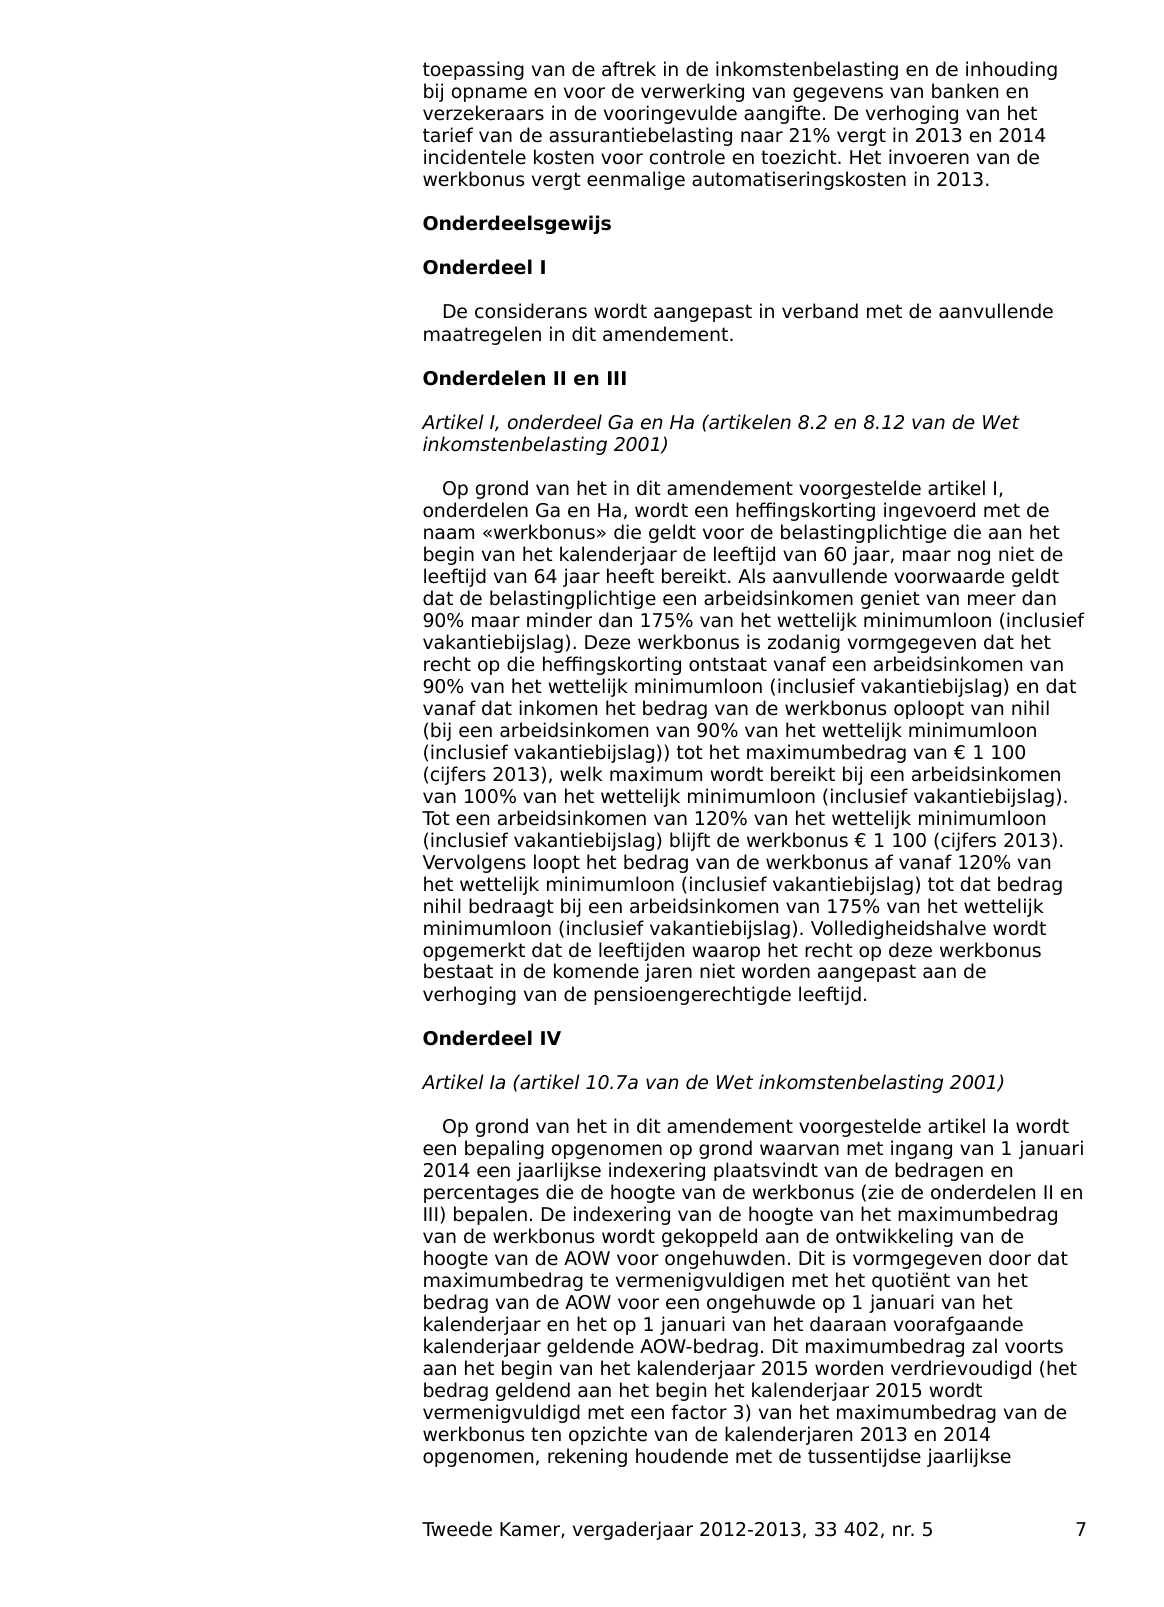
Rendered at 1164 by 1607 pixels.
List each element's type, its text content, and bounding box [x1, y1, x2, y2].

text Op grond van het in dit amendement voorgestelde artikel Ia wordt een bepaling opgenomen op grond waarvan met ingang van 1 januari 2014 een jaarlijkse indexering plaatsvindt van de bedragen en percentages die de hoogte van de werkbonus (zie de onderdelen II en III) bepalen. De indexering van de hoogte van het maximumbedrag van de werkbonus wordt gekoppeld aan de ontwikkeling van de hoogte van de AOW voor ongehuwden. Dit is vormgegeven door dat maximumbedrag te vermenigvuldigen met het quotiënt van het bedrag van de AOW voor een ongehuwde op 1 januari van het kalenderjaar en het op 1 januari van het daaraan voorafgaande kalenderjaar geldende AOW-bedrag. Dit maximumbedrag zal voorts aan het begin van het kalenderjaar 2015 worden verdrievoudigd (het bedrag geldend aan het begin het kalenderjaar 2015 wordt vermenigvuldigd met een factor 3) van het maximumbedrag van de werkbonus ten opzichte van de kalenderjaren 2013 en 2014 opgenomen, rekening houdende met de tussentijdse jaarlijkse [422, 1116, 1087, 1468]
text toepassing van de aftrek in de inkomstenbelasting en de inhouding bij opname en voor de verwerking van gegevens van banken en verzekeraars in de vooringevulde aangifte. De verhoging van het tarief van de assurantiebelasting naar 21% vergt in 2013 en 2014 incidentele kosten voor controle en toezicht. Het invoeren van de werkbonus vergt eenmalige automatiseringskosten in 2013. [422, 59, 1087, 191]
subtitle Onderdelen II en III [422, 368, 1087, 389]
subtitle Onderdeel I [422, 257, 1087, 279]
subtitle Onderdeel IV [422, 1028, 1087, 1049]
text De considerans wordt aangepast in verband met de aanvullende maatregelen in dit amendement. [422, 301, 1087, 345]
subtitle Artikel Ia (artikel 10.7a van de Wet inkomstenbelasting 2001) [422, 1072, 1087, 1094]
subtitle Onderdeelsgewijs [422, 213, 1087, 235]
subtitle Artikel I, onderdeel Ga en Ha (artikelen 8.2 en 8.12 van de Wet inkomstenbelasting 2001) [422, 412, 1087, 456]
text Op grond van het in dit amendement voorgestelde artikel I, onderdelen Ga en Ha, wordt een heffingskorting ingevoerd met de naam «werkbonus» die geldt voor de belastingplichtige die aan het begin van het kalenderjaar de leeftijd van 60 jaar, maar nog niet de leeftijd van 64 jaar heeft bereikt. Als aanvullende voorwaarde geldt dat de belastingplichtige een arbeidsinkomen geniet van meer dan 90% maar minder dan 175% van het wettelijk minimumloon (inclusief vakantiebijslag). Deze werkbonus is zodanig vormgegeven dat het recht op die heffingskorting ontstaat vanaf een arbeidsinkomen van 90% van het wettelijk minimumloon (inclusief vakantiebijslag) en dat vanaf dat inkomen het bedrag van de werkbonus oploopt van nihil (bij een arbeidsinkomen van 90% van het wettelijk minimumloon (inclusief vakantiebijslag)) tot het maximumbedrag van € 1 100 (cijfers 2013), welk maximum wordt bereikt bij een arbeidsinkomen van 100% van het wettelijk minimumloon (inclusief vakantiebijslag). Tot een arbeidsinkomen van 120% van het wettelijk minimumloon (inclusief vakantiebijslag) blijft de werkbonus € 1 100 (cijfers 2013). Vervolgens loopt het bedrag van de werkbonus af vanaf 120% van het wettelijk minimumloon (inclusief vakantiebijslag) tot dat bedrag nihil bedraagt bij een arbeidsinkomen van 175% van het wettelijk minimumloon (inclusief vakantiebijslag). Volledigheidshalve wordt opgemerkt dat de leeftijden waarop het recht op deze werkbonus bestaat in de komende jaren niet worden aangepast aan de verhoging van de pensioengerechtigde leeftijd. [422, 478, 1087, 1005]
